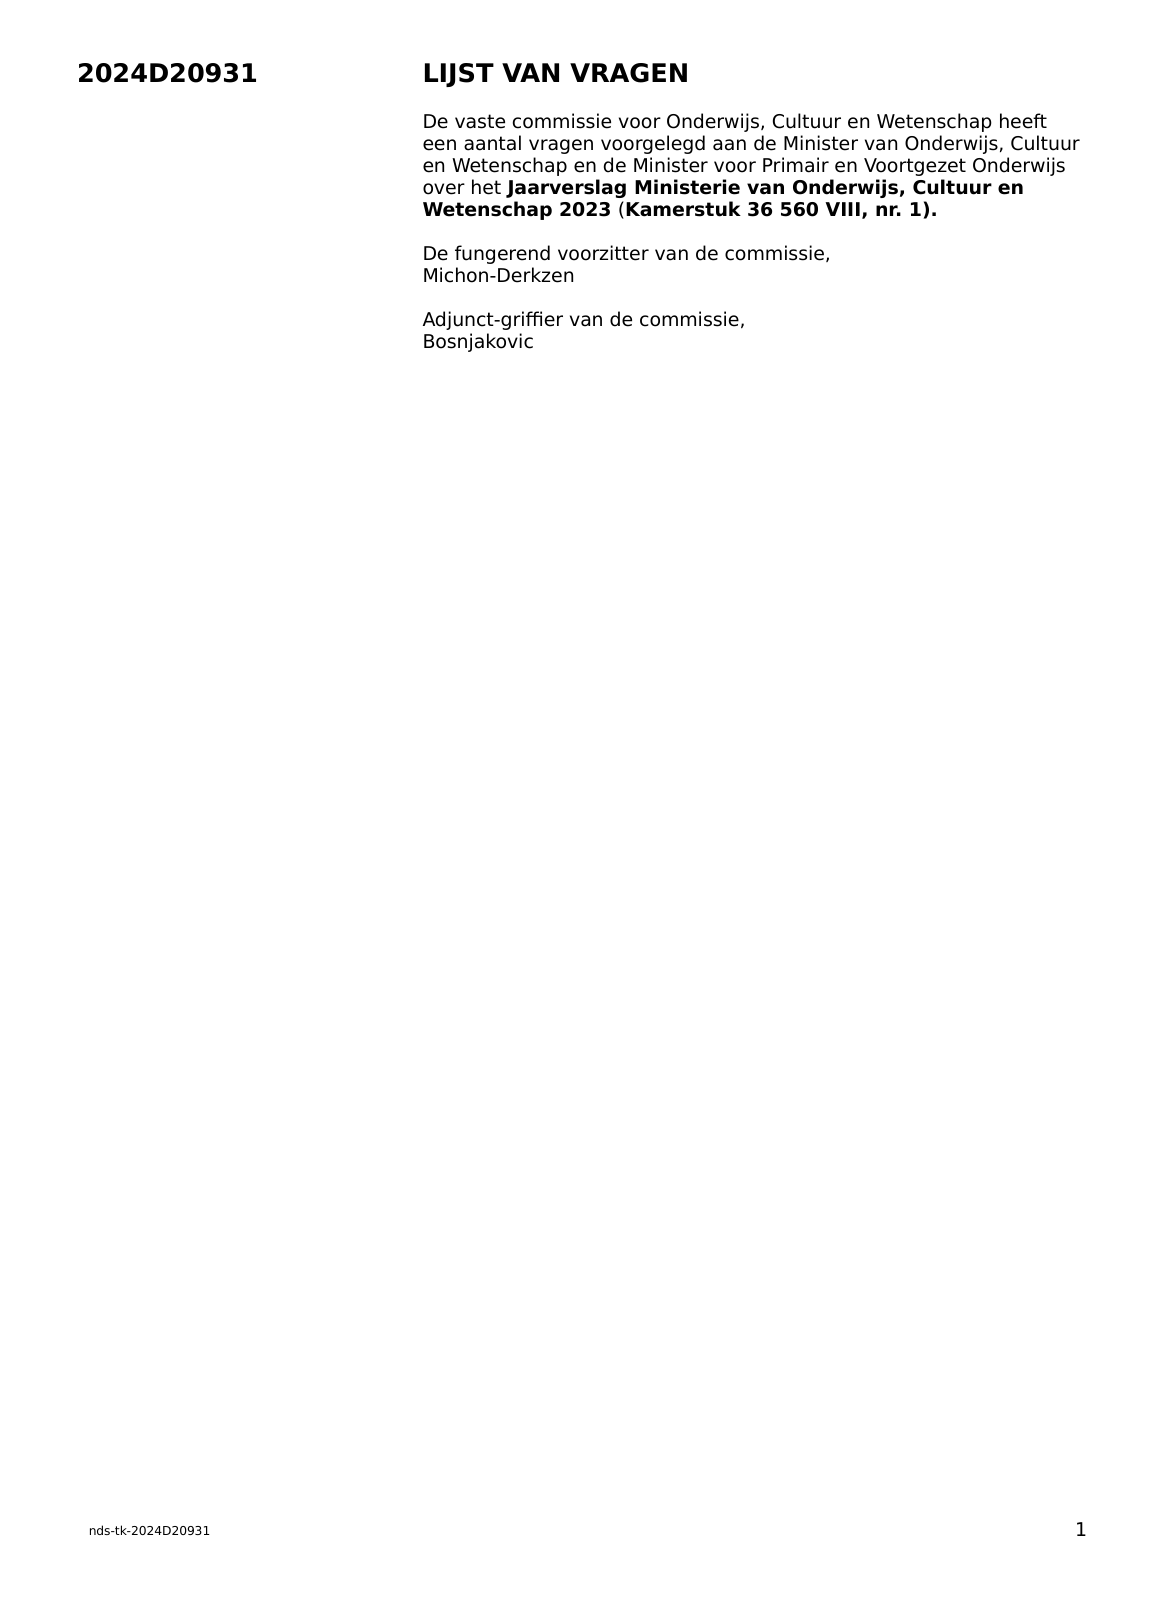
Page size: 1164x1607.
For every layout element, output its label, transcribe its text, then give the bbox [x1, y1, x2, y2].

text nds-tk-2024D20931 [88, 1524, 323, 1538]
text Adjunct-griffier van de commissie, [422, 309, 1087, 331]
text De fungerend voorzitter van de commissie, [422, 243, 1087, 265]
text Bosnjakovic [422, 331, 1087, 353]
text Michon-Derkzen [422, 265, 1087, 287]
text 2024D20931 LIJST VAN VRAGEN [77, 59, 1087, 89]
text De vaste commissie voor Onderwijs, Cultuur en Wetenschap heeft een aantal vragen voorgelegd aan de Minister van Onderwijs, Cultuur en Wetenschap en de Minister voor Primair en Voortgezet Onderwĳs over het Jaarverslag Ministerie van Onderwijs, Cultuur en Wetenschap 2023 (Kamerstuk 36 560 VIII, nr. 1). [422, 111, 1087, 221]
